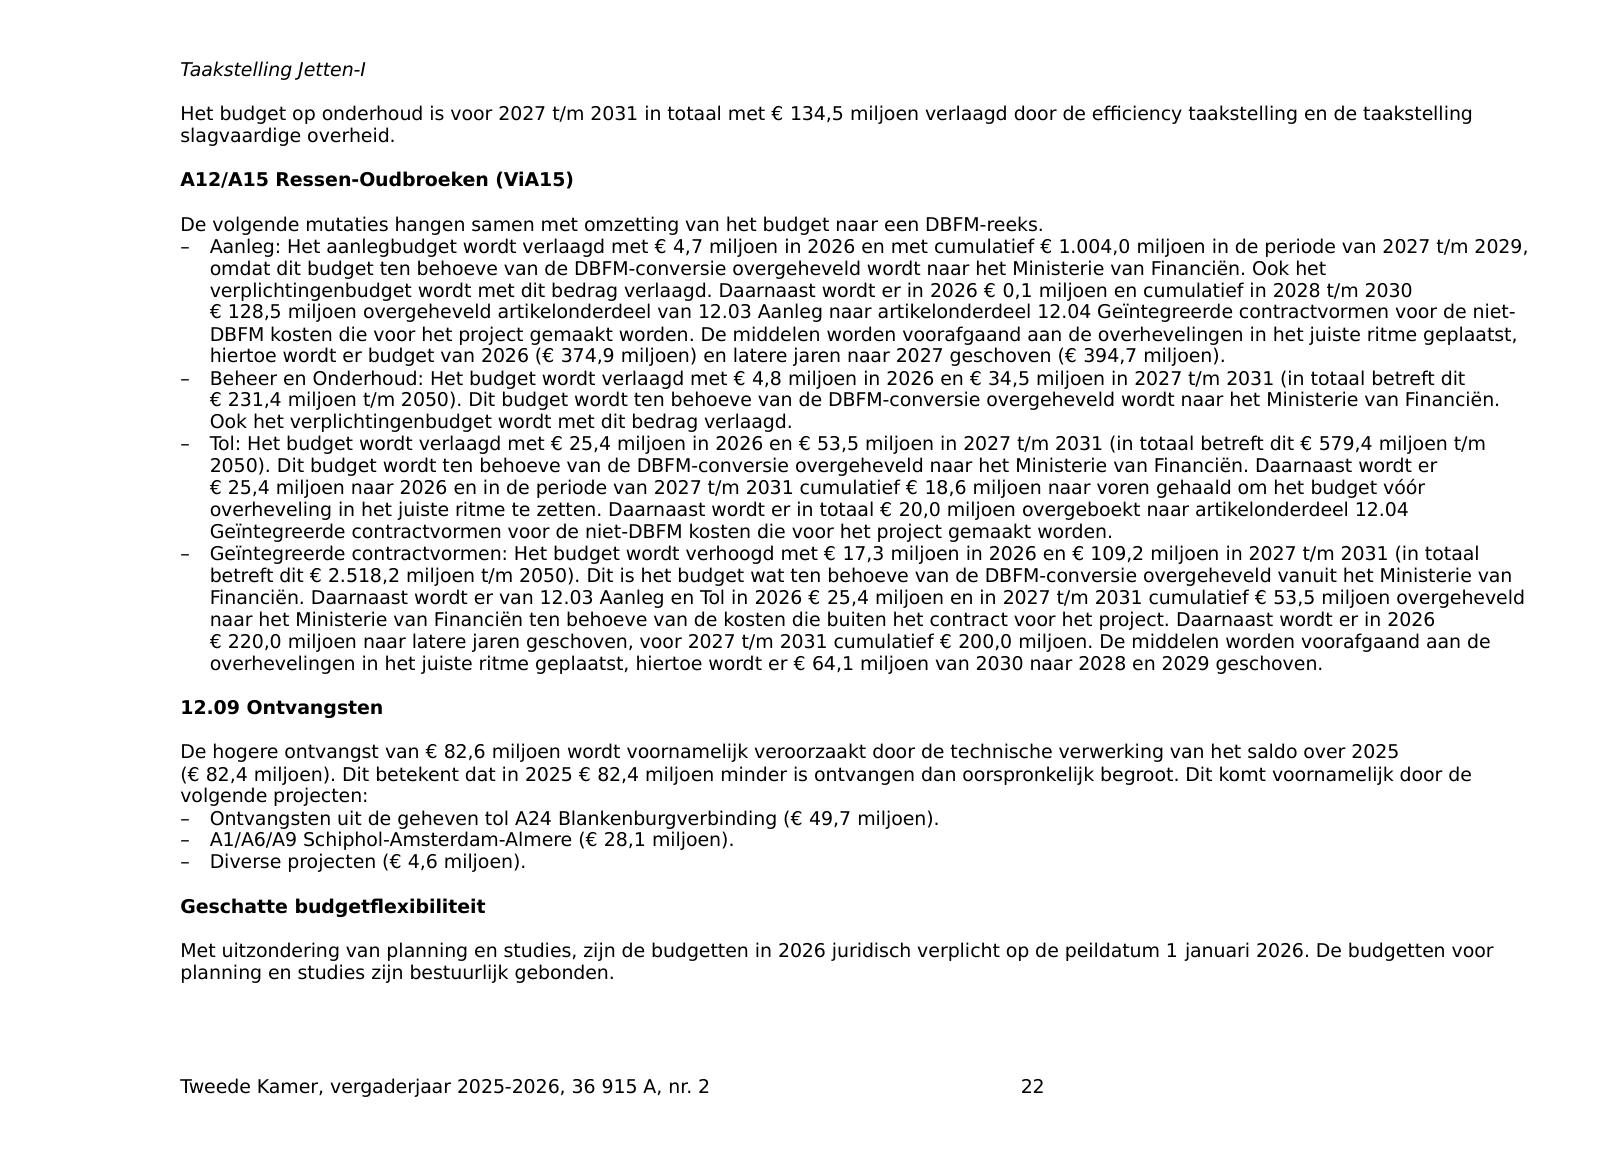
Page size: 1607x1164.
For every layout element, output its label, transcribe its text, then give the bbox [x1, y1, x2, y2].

text Met uitzondering van planning en studies, zijn de budgetten in 2026 juridisch verplicht op de peildatum 1 januari 2026. De budgetten voor planning en studies zijn bestuurlijk gebonden. [180, 940, 1529, 984]
subtitle Geschatte budgetflexibiliteit [180, 896, 1529, 917]
text – Diverse projecten (€ 4,6 miljoen). [180, 851, 1529, 873]
subtitle Taakstelling Jetten-I [180, 59, 1529, 81]
text – Beheer en Onderhoud: Het budget wordt verlaagd met € 4,8 miljoen in 2026 en € 34,5 miljoen in 2027 t/m 2031 (in totaal betreft dit € 231,4 miljoen t/m 2050). Dit budget wordt ten behoeve van de DBFM-conversie overgeheveld wordt naar het Ministerie van Financiën. Ook het verplichtingenbudget wordt met dit bedrag verlaagd. [180, 367, 1529, 433]
text – Aanleg: Het aanlegbudget wordt verlaagd met € 4,7 miljoen in 2026 en met cumulatief € 1.004,0 miljoen in de periode van 2027 t/m 2029, omdat dit budget ten behoeve van de DBFM-conversie overgeheveld wordt naar het Ministerie van Financiën. Ook het verplichtingenbudget wordt met dit bedrag verlaagd. Daarnaast wordt er in 2026 € 0,1 miljoen en cumulatief in 2028 t/m 2030 € 128,5 miljoen overgeheveld artikelonderdeel van 12.03 Aanleg naar artikelonderdeel 12.04 Geïntegreerde contractvormen voor de niet-DBFM kosten die voor het project gemaakt worden. De middelen worden voorafgaand aan de overhevelingen in het juiste ritme geplaatst, hiertoe wordt er budget van 2026 (€ 374,9 miljoen) en latere jaren naar 2027 geschoven (€ 394,7 miljoen). [180, 236, 1529, 367]
text – Ontvangsten uit de geheven tol A24 Blankenburgverbinding (€ 49,7 miljoen). [180, 807, 1529, 829]
subtitle 12.09 Ontvangsten [180, 697, 1529, 719]
text – Geïntegreerde contractvormen: Het budget wordt verhoogd met € 17,3 miljoen in 2026 en € 109,2 miljoen in 2027 t/m 2031 (in totaal betreft dit € 2.518,2 miljoen t/m 2050). Dit is het budget wat ten behoeve van de DBFM-conversie overgeheveld vanuit het Ministerie van Financiën. Daarnaast wordt er van 12.03 Aanleg en Tol in 2026 € 25,4 miljoen en in 2027 t/m 2031 cumulatief € 53,5 miljoen overgeheveld naar het Ministerie van Financiën ten behoeve van de kosten die buiten het contract voor het project. Daarnaast wordt er in 2026 € 220,0 miljoen naar latere jaren geschoven, voor 2027 t/m 2031 cumulatief € 200,0 miljoen. De middelen worden voorafgaand aan de overhevelingen in het juiste ritme geplaatst, hiertoe wordt er € 64,1 miljoen van 2030 naar 2028 en 2029 geschoven. [180, 543, 1529, 675]
text De volgende mutaties hangen samen met omzetting van het budget naar een DBFM-reeks. [180, 213, 1529, 236]
text – Tol: Het budget wordt verlaagd met € 25,4 miljoen in 2026 en € 53,5 miljoen in 2027 t/m 2031 (in totaal betreft dit € 579,4 miljoen t/m 2050). Dit budget wordt ten behoeve van de DBFM-conversie overgeheveld naar het Ministerie van Financiën. Daarnaast wordt er € 25,4 miljoen naar 2026 en in de periode van 2027 t/m 2031 cumulatief € 18,6 miljoen naar voren gehaald om het budget vóór overheveling in het juiste ritme te zetten. Daarnaast wordt er in totaal € 20,0 miljoen overgeboekt naar artikelonderdeel 12.04 Geïntegreerde contractvormen voor de niet-DBFM kosten die voor het project gemaakt worden. [180, 433, 1529, 543]
text De hogere ontvangst van € 82,6 miljoen wordt voornamelijk veroorzaakt door de technische verwerking van het saldo over 2025 (€ 82,4 miljoen). Dit betekent dat in 2025 € 82,4 miljoen minder is ontvangen dan oorspronkelijk begroot. Dit komt voornamelijk door de volgende projecten: [180, 741, 1529, 807]
subtitle A12/A15 Ressen-Oudbroeken (ViA15) [180, 169, 1529, 191]
text Het budget op onderhoud is voor 2027 t/m 2031 in totaal met € 134,5 miljoen verlaagd door de efficiency taakstelling en de taakstelling slagvaardige overheid. [180, 103, 1529, 147]
text – A1/A6/A9 Schiphol-Amsterdam-Almere (€ 28,1 miljoen). [180, 829, 1529, 851]
